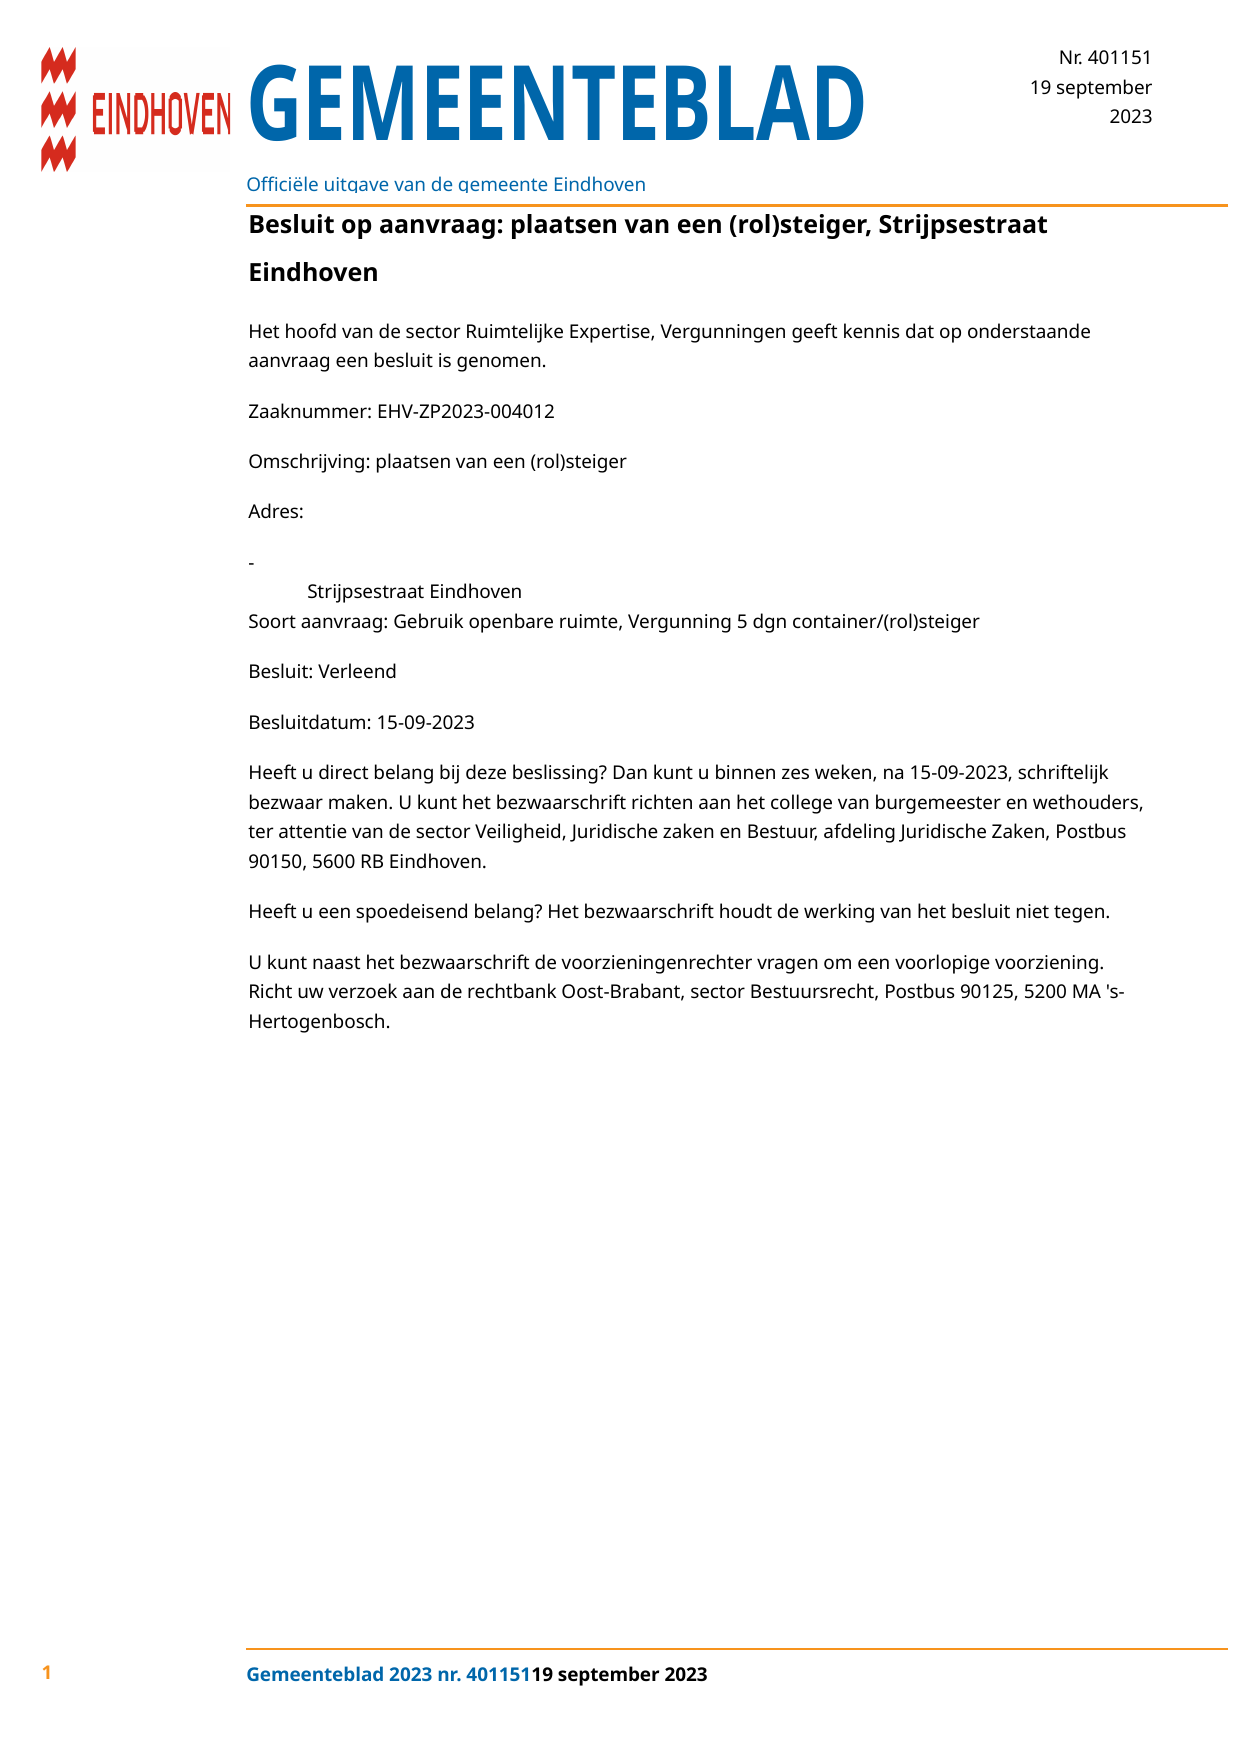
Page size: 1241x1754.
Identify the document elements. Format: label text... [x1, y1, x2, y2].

text Heeft u direct belang bij deze beslissing? Dan kunt u binnen zes weken, na 15-09-2023, schriftelijk bezwaar maken. U kunt het bezwaarschrift richten aan het college van burgemeester en wethouders, ter attentie van de sector Veiligheid, Juridische zaken en Bestuur, afdeling Juridische Zaken, Postbus 90150, 5600 RB Eindhoven. [248, 759, 1152, 874]
text Het hoofd van de sector Ruimtelijke Expertise, Vergunningen geeft kennis dat op onderstaande aanvraag een besluit is genomen. [248, 318, 1152, 373]
text Besluit op aanvraag: plaatsen van een (rol)steiger, Strijpsestraat Eindhoven [248, 207, 1152, 288]
text Besluitdatum: 15-09-2023 [248, 709, 1152, 735]
picture [41, 47, 231, 172]
text U kunt naast het bezwaarschrift de voorzieningenrechter vragen om een voorlopige voorziening. Richt uw verzoek aan de rechtbank Oost-Brabant, sector Bestuursrecht, Postbus 90125, 5200 MA 's-Hertogenbosch. [248, 949, 1152, 1034]
text Besluit: Verleend [248, 659, 1152, 684]
text Adres: [248, 499, 1152, 524]
text Heeft u een spoedeisend belang? Het bezwaarschrift houdt de werking van het besluit niet tegen. [248, 899, 1152, 924]
text Zaaknummer: EHV-ZP2023-004012 [248, 398, 1152, 424]
text Omschrijving: plaatsen van een (rol)steiger [248, 448, 1152, 474]
list Strijpsestraat Eindhoven [248, 579, 1152, 604]
text Soort aanvraag: Gebruik openbare ruimte, Vergunning 5 dgn container/(rol)steiger [248, 608, 1152, 634]
